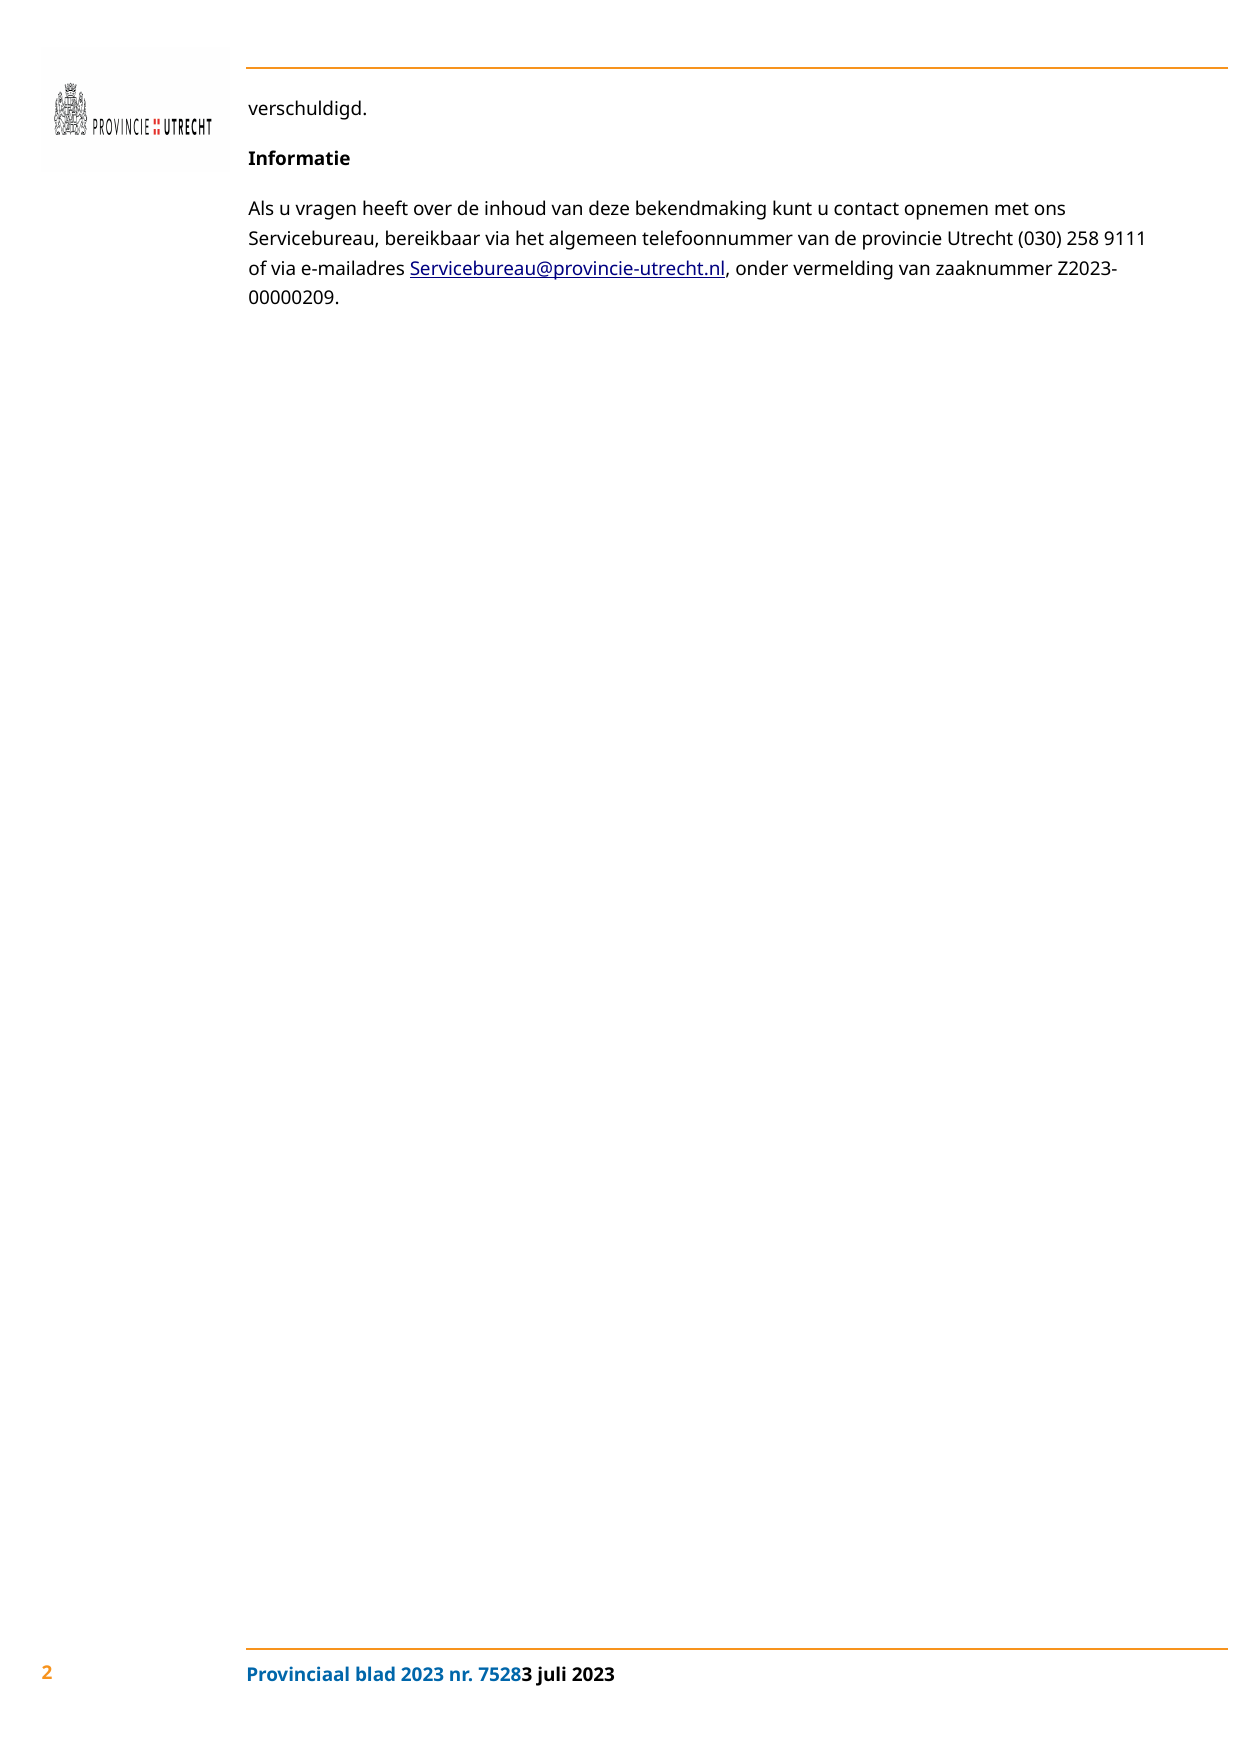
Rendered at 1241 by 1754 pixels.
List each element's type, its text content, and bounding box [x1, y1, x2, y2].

text Informatie [248, 145, 1152, 171]
text Als u vragen heeft over de inhoud van deze bekendmaking kunt u contact opnemen met ons Servicebureau, bereikbaar via het algemeen telefoonnummer van de provincie Utrecht (030) 258 9111 of via e-mailadres Servicebureau@provincie-utrecht.nl, onder vermelding van zaaknummer Z2023-00000209. [248, 196, 1152, 310]
picture [41, 47, 231, 172]
text verschuldigd. [248, 95, 1152, 121]
